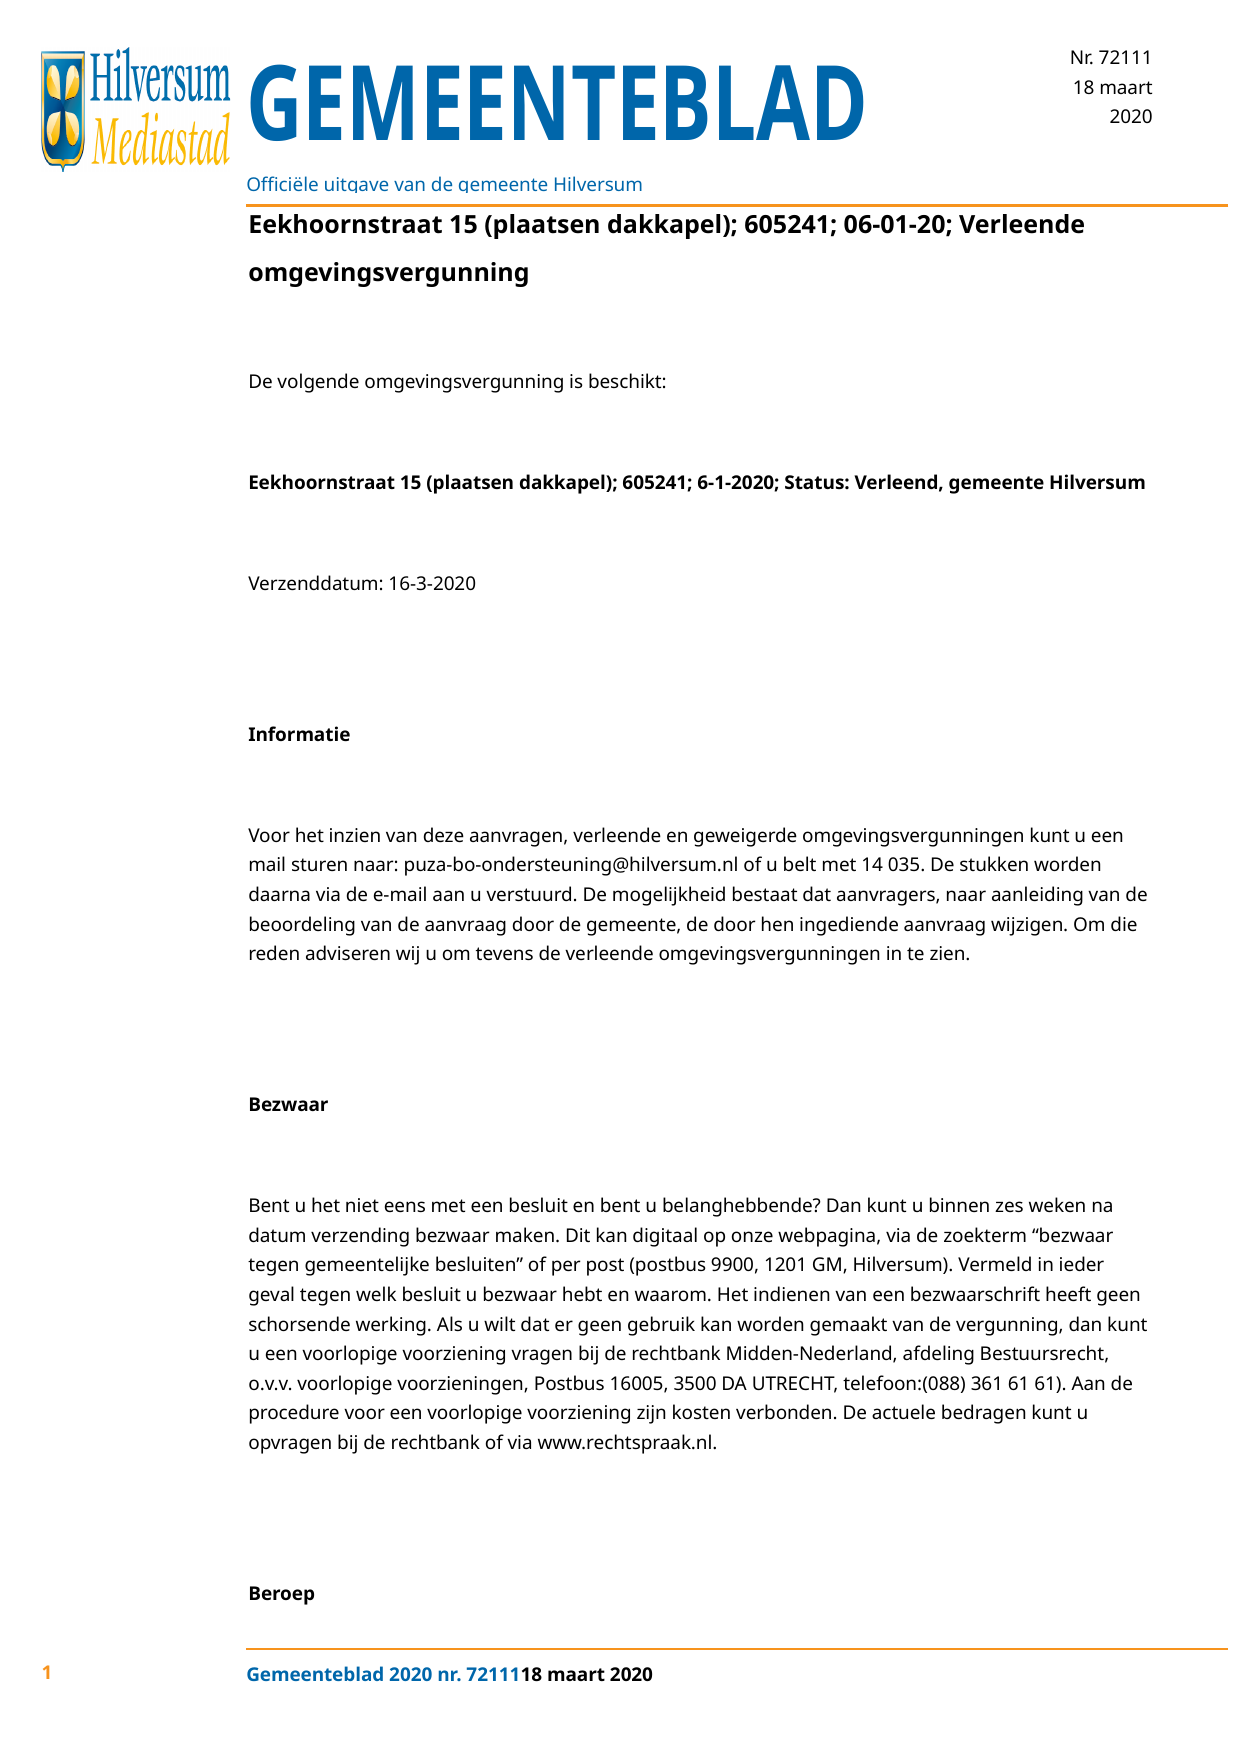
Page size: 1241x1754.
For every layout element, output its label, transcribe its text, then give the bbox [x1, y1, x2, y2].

text Eekhoornstraat 15 (plaatsen dakkapel); 605241; 06-01-20; Verleende omgevingsvergunning [248, 207, 1152, 288]
text Voor het inzien van deze aanvragen, verleende en geweigerde omgevingsvergunningen kunt u een mail sturen naar: puza-bo-ondersteuning@hilversum.nl of u belt met 14 035. De stukken worden daarna via de e-mail aan u verstuurd. De mogelijkheid bestaat dat aanvragers, naar aanleiding van de beoordeling van de aanvraag door de gemeente, de door hen ingediende aanvraag wijzigen. Om die reden adviseren wij u om tevens de verleende omgevingsvergunningen in te zien. [248, 822, 1152, 966]
text Bezwaar [248, 1092, 1152, 1117]
text Beroep [248, 1580, 1152, 1606]
text Eekhoornstraat 15 (plaatsen dakkapel); 605241; 6-1-2020; Status: Verleend, gemeente Hilversum [248, 469, 1152, 495]
text De volgende omgevingsvergunning is beschikt: [248, 368, 1152, 394]
text Informatie [248, 721, 1152, 747]
picture [41, 47, 231, 172]
text Verzenddatum: 16-3-2020 [248, 570, 1152, 596]
text Bent u het niet eens met een besluit en bent u belanghebbende? Dan kunt u binnen zes weken na datum verzending bezwaar maken. Dit kan digitaal op onze webpagina, via de zoekterm “bezwaar tegen gemeentelijke besluiten” of per post (postbus 9900, 1201 GM, Hilversum). Vermeld in ieder geval tegen welk besluit u bezwaar hebt en waarom. Het indienen van een bezwaarschrift heeft geen schorsende werking. Als u wilt dat er geen gebruik kan worden gemaakt van de vergunning, dan kunt u een voorlopige voorziening vragen bij de rechtbank Midden-Nederland, afdeling Bestuursrecht, o.v.v. voorlopige voorzieningen, Postbus 16005, 3500 DA UTRECHT, telefoon:(088) 361 61 61). Aan de procedure voor een voorlopige voorziening zijn kosten verbonden. De actuele bedragen kunt u opvragen bij de rechtbank of via www.rechtspraak.nl. [248, 1192, 1152, 1455]
